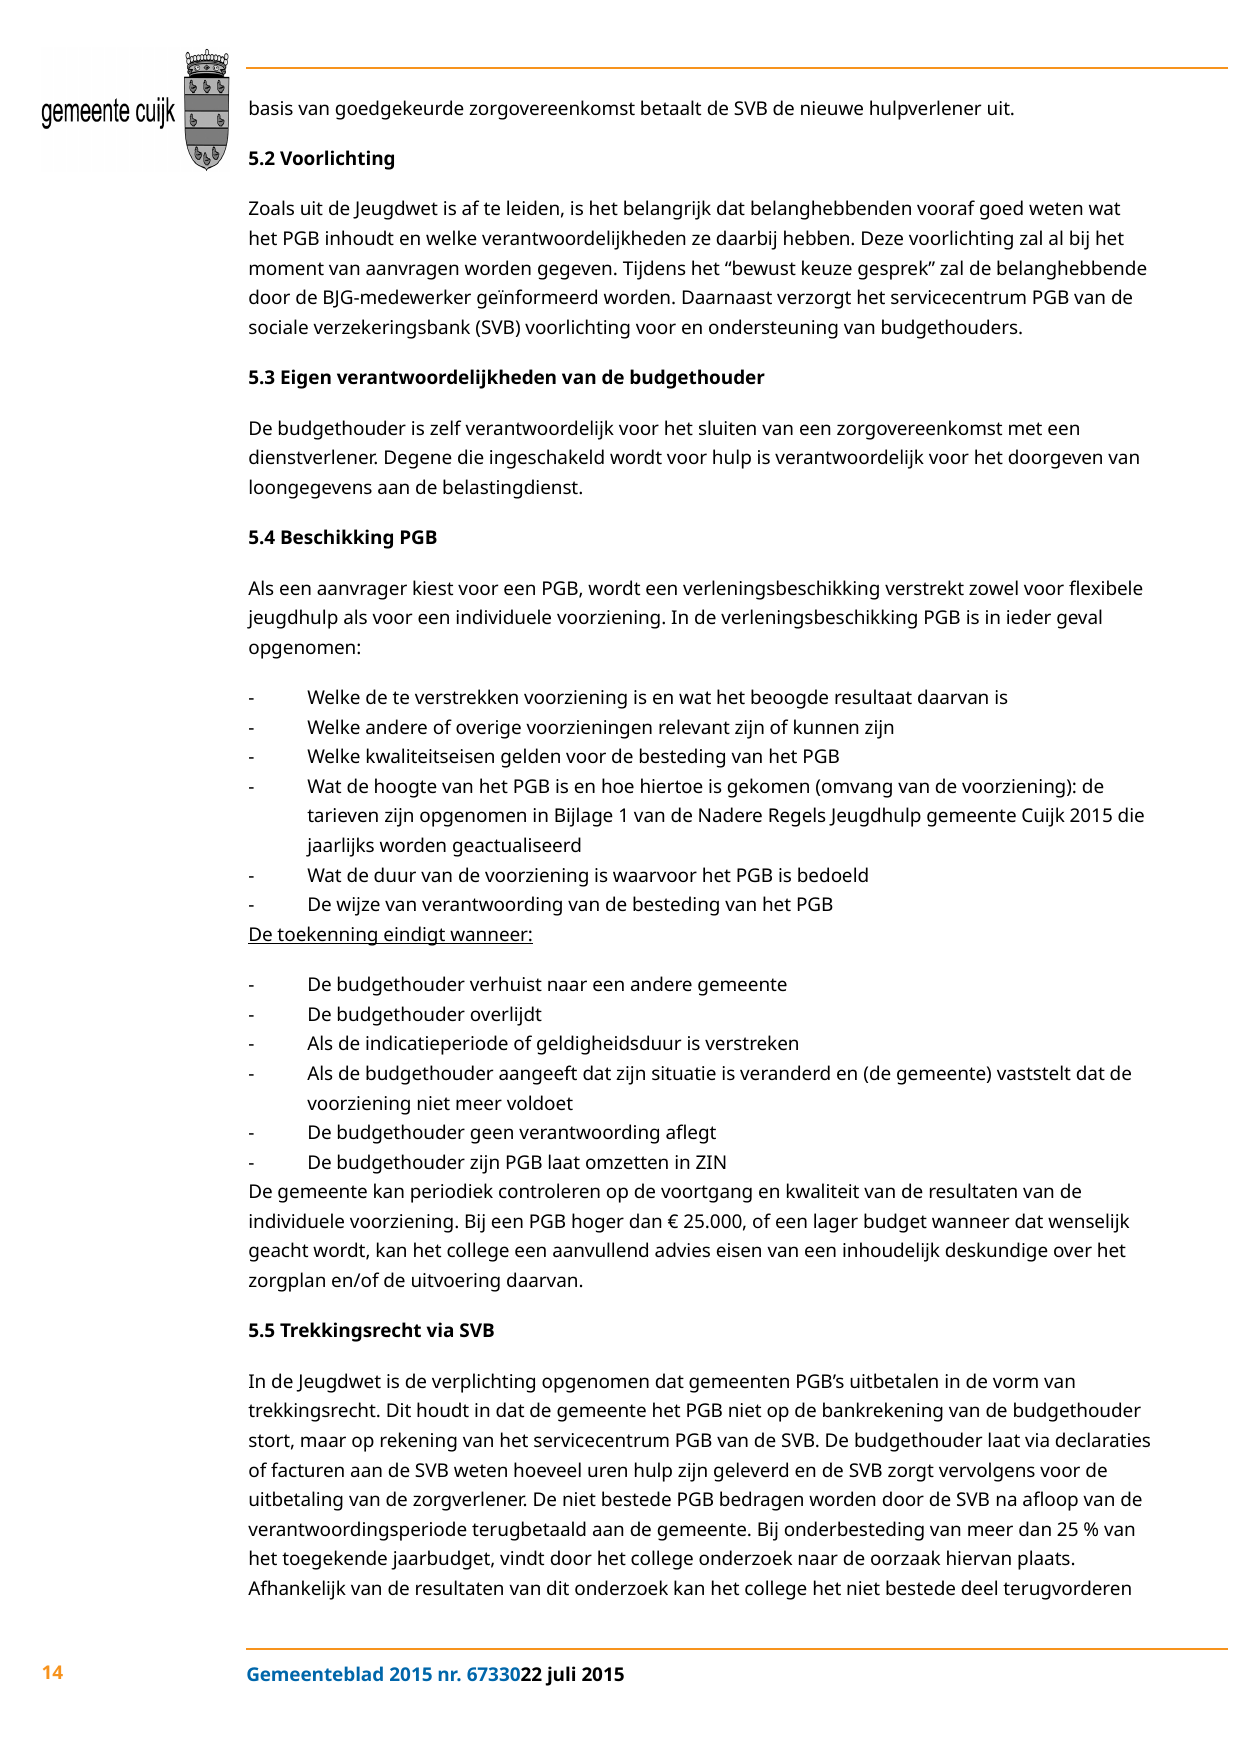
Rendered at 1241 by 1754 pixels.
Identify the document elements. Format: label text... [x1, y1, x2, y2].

text 5.4 Beschikking PGB [248, 524, 1152, 550]
text 5.5 Trekkingsrecht via SVB [248, 1318, 1152, 1343]
list De budgethouder zijn PGB laat omzetten in ZIN [248, 1149, 1152, 1175]
list Als de budgethouder aangeeft dat zijn situatie is veranderd en (de gemeente) vaststelt dat de voorziening niet meer voldoet [248, 1060, 1152, 1116]
text De budgethouder is zelf verantwoordelijk voor het sluiten van een zorgovereenkomst met een dienstverlener. Degene die ingeschakeld wordt voor hulp is verantwoordelijk voor het doorgeven van loongegevens aan de belastingdienst. [248, 415, 1152, 500]
text In de Jeugdwet is de verplichting opgenomen dat gemeenten PGB’s uitbetalen in de vorm van trekkingsrecht. Dit houdt in dat de gemeente het PGB niet op de bankrekening van de budgethouder stort, maar op rekening van het servicecentrum PGB van de SVB. De budgethouder laat via declaraties of facturen aan de SVB weten hoeveel uren hulp zijn geleverd en de SVB zorgt vervolgens voor de uitbetaling van de zorgverlener. De niet bestede PGB bedragen worden door de SVB na afloop van de verantwoordingsperiode terugbetaald aan de gemeente. Bij onderbesteding van meer dan 25 % van het toegekende jaarbudget, vindt door het college onderzoek naar de oorzaak hiervan plaats. Afhankelijk van de resultaten van dit onderzoek kan het college het niet bestede deel terugvorderen [248, 1368, 1152, 1601]
text 5.2 Voorlichting [248, 145, 1152, 171]
list De budgethouder verhuist naar een andere gemeente [248, 971, 1152, 997]
list Welke kwaliteitseisen gelden voor de besteding van het PGB [248, 743, 1152, 769]
text 5.3 Eigen verantwoordelijkheden van de budgethouder [248, 364, 1152, 390]
list Wat de duur van de voorziening is waarvoor het PGB is bedoeld [248, 862, 1152, 888]
text Zoals uit de Jeugdwet is af te leiden, is het belangrijk dat belanghebbenden vooraf goed weten wat het PGB inhoudt en welke verantwoordelijkheden ze daarbij hebben. Deze voorlichting zal al bij het moment van aanvragen worden gegeven. Tijdens het “bewust keuze gesprek” zal de belanghebbende door de BJG-medewerker geïnformeerd worden. Daarnaast verzorgt het servicecentrum PGB van de sociale verzekeringsbank (SVB) voorlichting voor en ondersteuning van budgethouders. [248, 196, 1152, 340]
list Welke andere of overige voorzieningen relevant zijn of kunnen zijn [248, 714, 1152, 740]
list De wijze van verantwoording van de besteding van het PGB [248, 891, 1152, 917]
text De gemeente kan periodiek controleren op de voortgang en kwaliteit van de resultaten van de individuele voorziening. Bij een PGB hoger dan € 25.000, of een lager budget wanneer dat wenselijk geacht wordt, kan het college een aanvullend advies eisen van een inhoudelijk deskundige over het zorgplan en/of de uitvoering daarvan. [248, 1178, 1152, 1293]
list Als de indicatieperiode of geldigheidsduur is verstreken [248, 1031, 1152, 1056]
picture [41, 47, 231, 172]
list Wat de hoogte van het PGB is en hoe hiertoe is gekomen (omvang van de voorziening): de tarieven zijn opgenomen in Bijlage 1 van de Nadere Regels Jeugdhulp gemeente Cuijk 2015 die jaarlijks worden geactualiseerd [248, 773, 1152, 858]
list De budgethouder overlijdt [248, 1001, 1152, 1027]
text basis van goedgekeurde zorgovereenkomst betaalt de SVB de nieuwe hulpverlener uit. [248, 95, 1152, 121]
list Welke de te verstrekken voorziening is en wat het beoogde resultaat daarvan is [248, 684, 1152, 710]
text Als een aanvrager kiest voor een PGB, wordt een verleningsbeschikking verstrekt zowel voor flexibele jeugdhulp als voor een individuele voorziening. In de verleningsbeschikking PGB is in ieder geval opgenomen: [248, 575, 1152, 660]
text De toekenning eindigt wanneer: [248, 921, 1152, 947]
list De budgethouder geen verantwoording aflegt [248, 1119, 1152, 1145]
